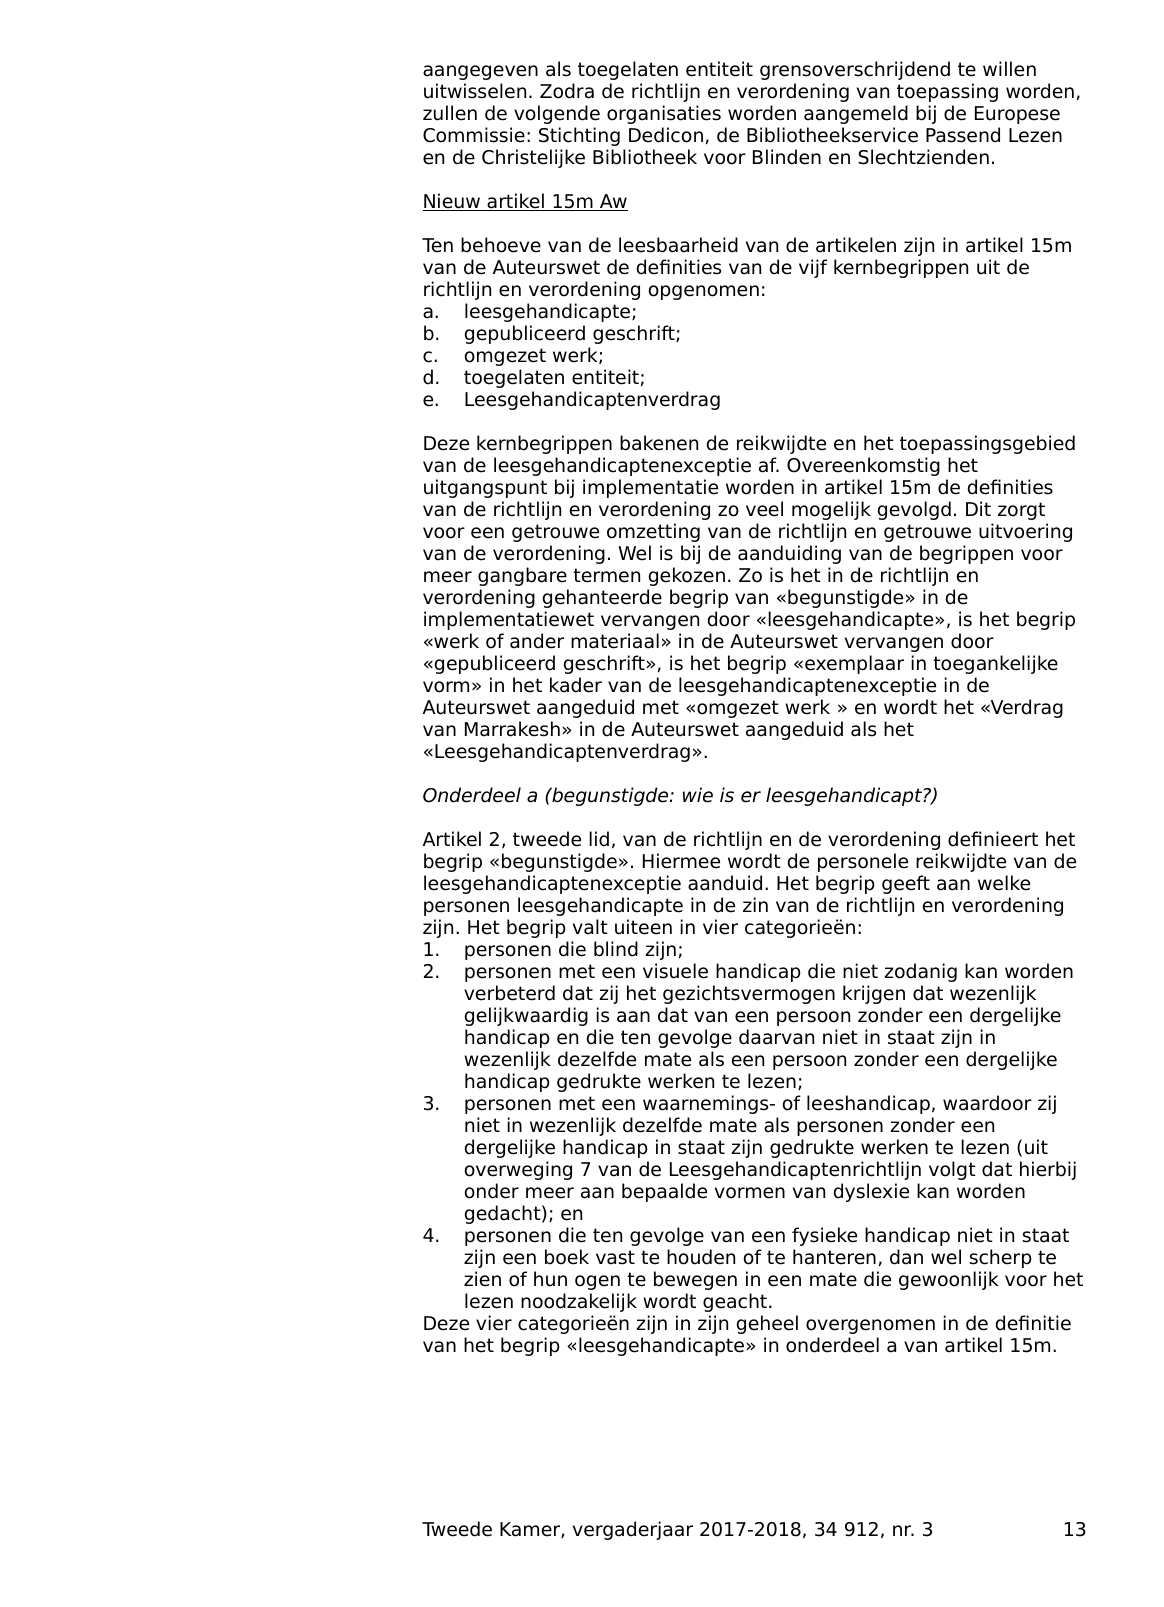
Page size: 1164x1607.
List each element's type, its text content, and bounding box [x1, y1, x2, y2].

text 3. personen met een waarnemings- of leeshandicap, waardoor zij niet in wezenlijk dezelfde mate als personen zonder een dergelijke handicap in staat zijn gedrukte werken te lezen (uit overweging 7 van de Leesgehandicaptenrichtlijn volgt dat hierbij onder meer aan bepaalde vormen van dyslexie kan worden gedacht); en [422, 1093, 1087, 1225]
text b. gepubliceerd geschrift; [422, 323, 1087, 345]
text Artikel 2, tweede lid, van de richtlijn en de verordening definieert het begrip «begunstigde». Hiermee wordt de personele reikwijdte van de leesgehandicaptenexceptie aanduid. Het begrip geeft aan welke personen leesgehandicapte in de zin van de richtlijn en verordening zijn. Het begrip valt uiteen in vier categorieën: [422, 829, 1087, 939]
text e. Leesgehandicaptenverdrag [422, 389, 1087, 411]
subtitle Onderdeel a (begunstigde: wie is er leesgehandicapt?) [422, 785, 1087, 807]
text 1. personen die blind zijn; [422, 939, 1087, 961]
text a. leesgehandicapte; [422, 301, 1087, 323]
text 4. personen die ten gevolge van een fysieke handicap niet in staat zijn een boek vast te houden of te hanteren, dan wel scherp te zien of hun ogen te bewegen in een mate die gewoonlijk voor het lezen noodzakelijk wordt geacht. [422, 1225, 1087, 1313]
text Ten behoeve van de leesbaarheid van de artikelen zijn in artikel 15m van de Auteurswet de definities van de vijf kernbegrippen uit de richtlijn en verordening opgenomen: [422, 235, 1087, 301]
subtitle Nieuw artikel 15m Aw [422, 191, 1087, 213]
text d. toegelaten entiteit; [422, 367, 1087, 389]
text Deze kernbegrippen bakenen de reikwijdte en het toepassingsgebied van de leesgehandicaptenexceptie af. Overeenkomstig het uitgangspunt bij implementatie worden in artikel 15m de definities van de richtlijn en verordening zo veel mogelijk gevolgd. Dit zorgt voor een getrouwe omzetting van de richtlijn en getrouwe uitvoering van de verordening. Wel is bij de aanduiding van de begrippen voor meer gangbare termen gekozen. Zo is het in de richtlijn en verordening gehanteerde begrip van «begunstigde» in de implementatiewet vervangen door «leesgehandicapte», is het begrip «werk of ander materiaal» in de Auteurswet vervangen door «gepubliceerd geschrift», is het begrip «exemplaar in toegankelijke vorm» in het kader van de leesgehandicaptenexceptie in de Auteurswet aangeduid met «omgezet werk » en wordt het «Verdrag van Marrakesh» in de Auteurswet aangeduid als het «Leesgehandicaptenverdrag». [422, 433, 1087, 763]
text 2. personen met een visuele handicap die niet zodanig kan worden verbeterd dat zij het gezichtsvermogen krijgen dat wezenlijk gelijkwaardig is aan dat van een persoon zonder een dergelijke handicap en die ten gevolge daarvan niet in staat zijn in wezenlijk dezelfde mate als een persoon zonder een dergelijke handicap gedrukte werken te lezen; [422, 961, 1087, 1093]
text Deze vier categorieën zijn in zijn geheel overgenomen in de definitie van het begrip «leesgehandicapte» in onderdeel a van artikel 15m. [422, 1313, 1087, 1357]
text aangegeven als toegelaten entiteit grensoverschrijdend te willen uitwisselen. Zodra de richtlijn en verordening van toepassing worden, zullen de volgende organisaties worden aangemeld bij de Europese Commissie: Stichting Dedicon, de Bibliotheekservice Passend Lezen en de Christelijke Bibliotheek voor Blinden en Slechtzienden. [422, 59, 1087, 169]
text c. omgezet werk; [422, 345, 1087, 367]
